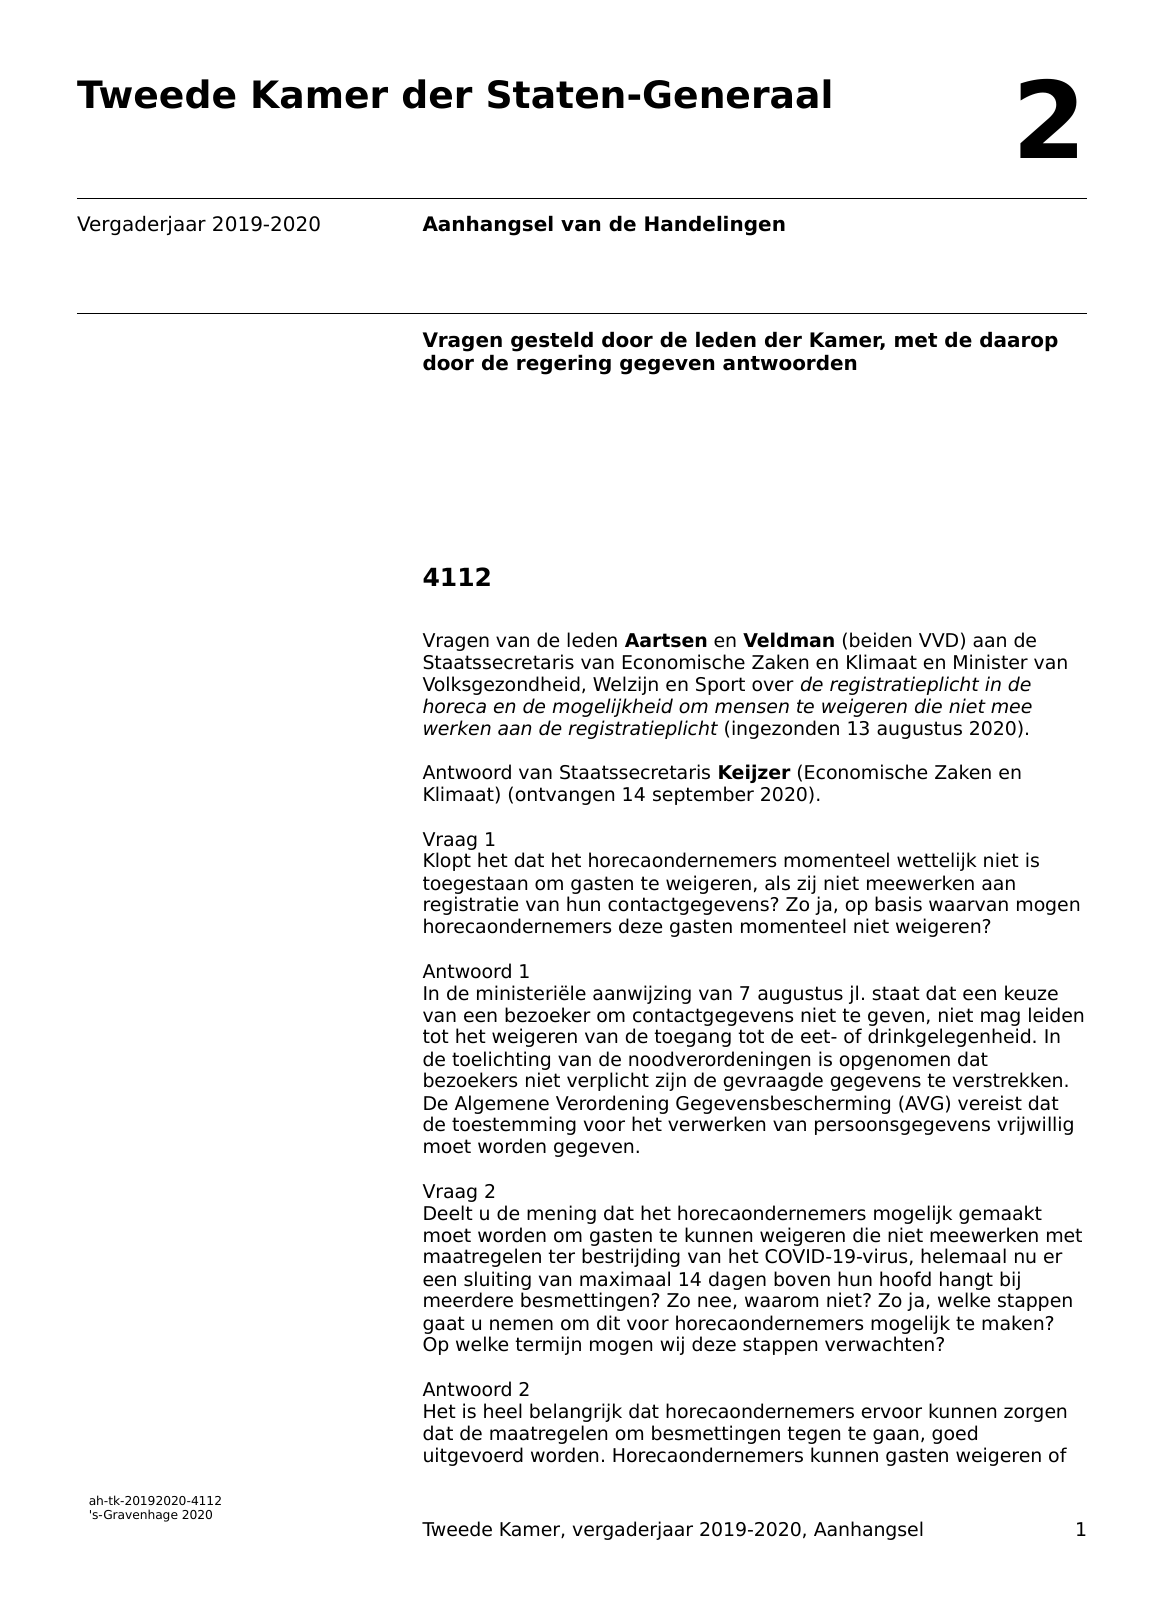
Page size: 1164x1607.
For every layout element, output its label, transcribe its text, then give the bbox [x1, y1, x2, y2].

table_cell Vragen gesteld door de leden der Kamer, met de daarop door de regering gegeven antwoorden [422, 314, 1087, 375]
text Het is heel belangrijk dat horecaondernemers ervoor kunnen zorgen dat de maatregelen om besmettingen tegen te gaan, goed uitgevoerd worden. Horecaondernemers kunnen gasten weigeren of [422, 1401, 1087, 1466]
text 4112 [422, 563, 1087, 592]
text Klopt het dat het horecaondernemers momenteel wettelijk niet is toegestaan om gasten te weigeren, als zij niet meewerken aan registratie van hun contactgegevens? Zo ja, op basis waarvan mogen horecaondernemers deze gasten momenteel niet weigeren? [422, 850, 1087, 938]
text 's-Gravenhage 2020 [88, 1508, 323, 1522]
text Antwoord 1 [422, 961, 1087, 982]
table_header 2 [886, 59, 1087, 198]
text Antwoord van Staatssecretaris Keijzer (Economische Zaken en Klimaat) (ontvangen 14 september 2020). [422, 762, 1087, 806]
text Deelt u de mening dat het horecaondernemers mogelijk gemaakt moet worden om gasten te kunnen weigeren die niet meewerken met maatregelen ter bestrijding van het COVID-19-virus, helemaal nu er een sluiting van maximaal 14 dagen boven hun hoofd hangt bij meerdere besmettingen? Zo nee, waarom niet? Zo ja, welke stappen gaat u nemen om dit voor horecaondernemers mogelijk te maken? Op welke termijn mogen wij deze stappen verwachten? [422, 1202, 1087, 1356]
text Vraag 2 [422, 1181, 1087, 1202]
text ah-tk-20192020-4112 [88, 1494, 323, 1508]
table_cell [77, 314, 422, 375]
table_header Tweede Kamer der Staten-Generaal [77, 59, 886, 198]
text Vragen van de leden Aartsen en Veldman (beiden VVD) aan de Staatssecretaris van Economische Zaken en Klimaat en Minister van Volksgezondheid, Welzijn en Sport over de registratieplicht in de horeca en de mogelijkheid om mensen te weigeren die niet mee werken aan de registratieplicht (ingezonden 13 augustus 2020). [422, 630, 1087, 740]
text Antwoord 2 [422, 1378, 1087, 1401]
table_cell Vergaderjaar 2019-2020 [77, 199, 422, 313]
text In de ministeriële aanwijzing van 7 augustus jl. staat dat een keuze van een bezoeker om contactgegevens niet te geven, niet mag leiden tot het weigeren van de toegang tot de eet- of drinkgelegenheid. In de toelichting van de noodverordeningen is opgenomen dat bezoekers niet verplicht zijn de gevraagde gegevens te verstrekken. De Algemene Verordening Gegevensbescherming (AVG) vereist dat de toestemming voor het verwerken van persoonsgegevens vrijwillig moet worden gegeven. [422, 982, 1087, 1158]
text Vraag 1 [422, 828, 1087, 850]
table_cell Aanhangsel van de Handelingen [422, 199, 1087, 313]
